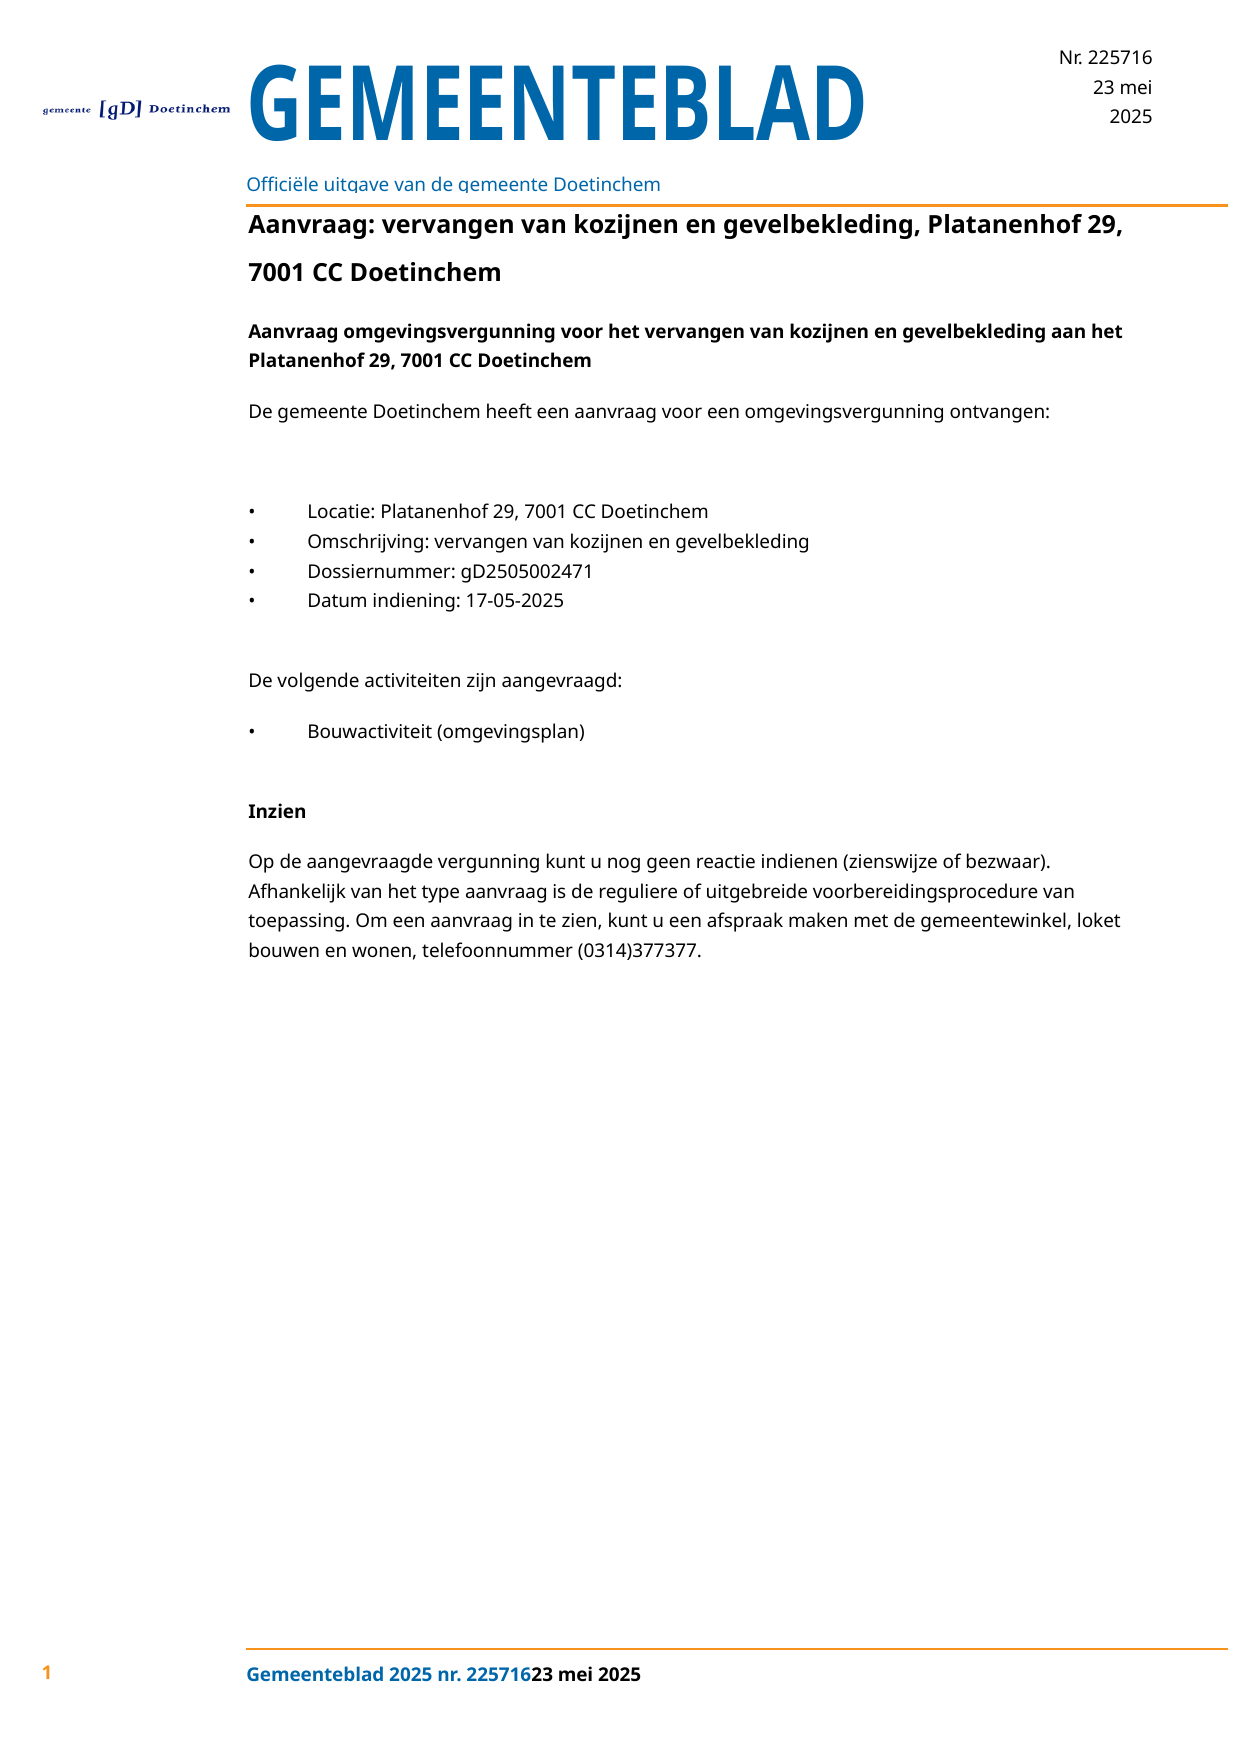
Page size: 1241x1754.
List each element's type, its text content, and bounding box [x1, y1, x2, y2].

text De volgende activiteiten zijn aangevraagd: [248, 667, 1152, 693]
text Aanvraag: vervangen van kozijnen en gevelbekleding, Platanenhof 29, 7001 CC Doetinchem [248, 207, 1152, 288]
list Bouwactiviteit (omgevingsplan) [248, 718, 1152, 744]
list Datum indiening: 17-05-2025 [248, 587, 1152, 613]
list Omschrijving: vervangen van kozijnen en gevelbekleding [248, 528, 1152, 554]
text De gemeente Doetinchem heeft een aanvraag voor een omgevingsvergunning ontvangen: [248, 398, 1152, 424]
picture [41, 47, 231, 172]
text Inzien [248, 798, 1152, 824]
text Aanvraag omgevingsvergunning voor het vervangen van kozijnen en gevelbekleding aan het Platanenhof 29, 7001 CC Doetinchem [248, 318, 1152, 373]
list Dossiernummer: gD2505002471 [248, 558, 1152, 584]
list Locatie: Platanenhof 29, 7001 CC Doetinchem [248, 499, 1152, 524]
text Op de aangevraagde vergunning kunt u nog geen reactie indienen (zienswijze of bezwaar). Afhankelijk van het type aanvraag is de reguliere of uitgebreide voorbereidingsprocedure van toepassing. Om een aanvraag in te zien, kunt u een afspraak maken met de gemeentewinkel, loket bouwen en wonen, telefoonnummer (0314)377377. [248, 848, 1152, 963]
